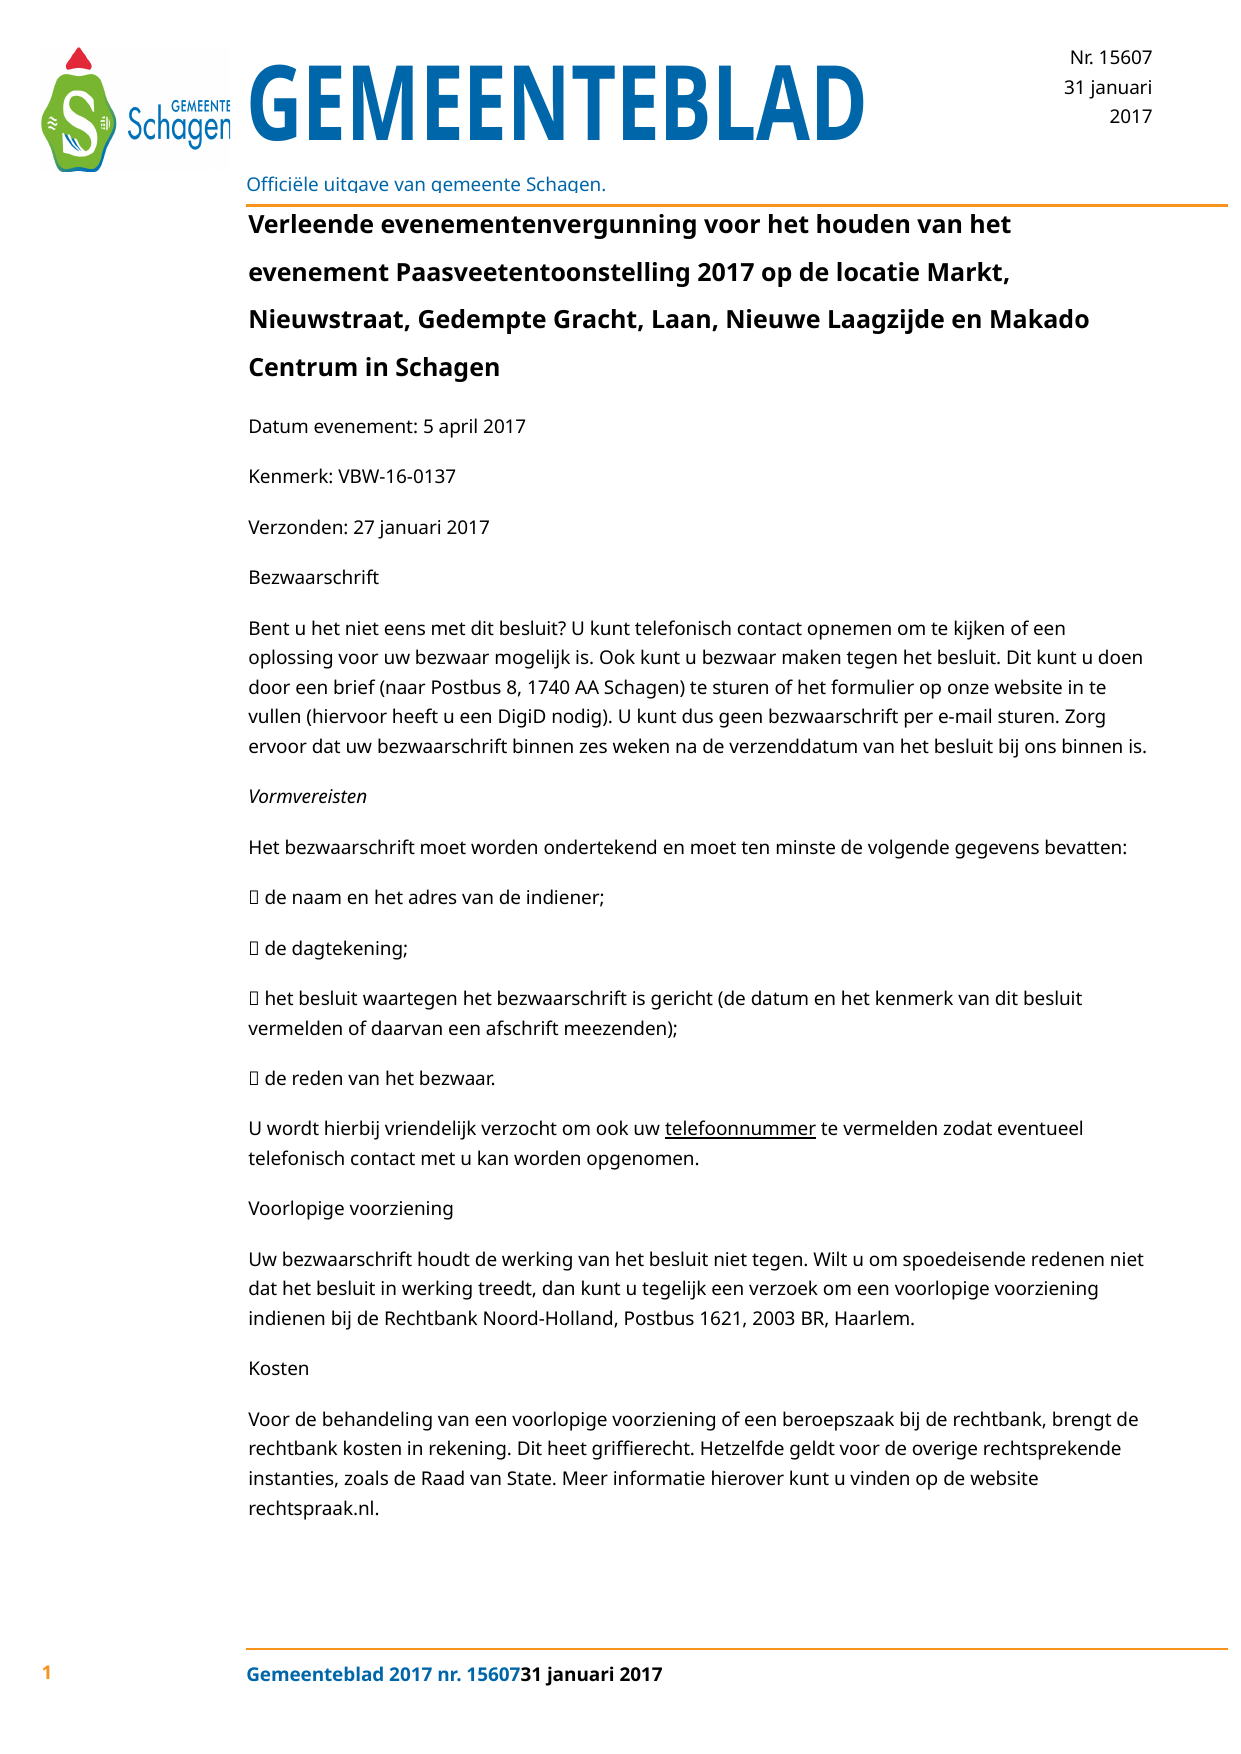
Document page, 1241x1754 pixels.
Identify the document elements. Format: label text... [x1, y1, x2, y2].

text Uw bezwaarschrift houdt de werking van het besluit niet tegen. Wilt u om spoedeisende redenen niet dat het besluit in werking treedt, dan kunt u tegelijk een verzoek om een voorlopige voorziening indienen bij de Rechtbank Noord-Holland, Postbus 1621, 2003 BR, Haarlem. [248, 1246, 1152, 1331]
text Kenmerk: VBW-16-0137 [248, 463, 1152, 489]
text Datum evenement: 5 april 2017 [248, 413, 1152, 439]
text  de naam en het adres van de indiener; [248, 884, 1152, 910]
text Bezwaarschrift [248, 564, 1152, 590]
text  het besluit waartegen het bezwaarschrift is gericht (de datum en het kenmerk van dit besluit vermelden of daarvan een afschrift meezenden); [248, 985, 1152, 1041]
text U wordt hierbij vriendelijk verzocht om ook uw telefoonnummer te vermelden zodat eventueel telefonisch contact met u kan worden opgenomen. [248, 1116, 1152, 1171]
text  de dagtekening; [248, 935, 1152, 961]
text Voor de behandeling van een voorlopige voorziening of een beroepszaak bij de rechtbank, brengt de rechtbank kosten in rekening. Dit heet griffierecht. Hetzelfde geldt voor de overige rechtsprekende instanties, zoals de Raad van State. Meer informatie hierover kunt u vinden op de website rechtspraak.nl. [248, 1406, 1152, 1521]
picture [41, 47, 231, 172]
text  de reden van het bezwaar. [248, 1065, 1152, 1091]
text Het bezwaarschrift moet worden ondertekend en moet ten minste de volgende gegevens bevatten: [248, 834, 1152, 860]
text Vormvereisten [248, 783, 1152, 809]
text Bent u het niet eens met dit besluit? U kunt telefonisch contact opnemen om te kijken of een oplossing voor uw bezwaar mogelijk is. Ook kunt u bezwaar maken tegen het besluit. Dit kunt u doen door een brief (naar Postbus 8, 1740 AA Schagen) te sturen of het formulier op onze website in te vullen (hiervoor heeft u een DigiD nodig). U kunt dus geen bezwaarschrift per e-mail sturen. Zorg ervoor dat uw bezwaarschrift binnen zes weken na de verzenddatum van het besluit bij ons binnen is. [248, 615, 1152, 759]
text Verzonden: 27 januari 2017 [248, 514, 1152, 540]
text Verleende evenementenvergunning voor het houden van het evenement Paasveetentoonstelling 2017 op de locatie Markt, Nieuwstraat, Gedempte Gracht, Laan, Nieuwe Laagzijde en Makado Centrum in Schagen [248, 207, 1152, 384]
text Voorlopige voorziening [248, 1196, 1152, 1221]
text Kosten [248, 1356, 1152, 1381]
